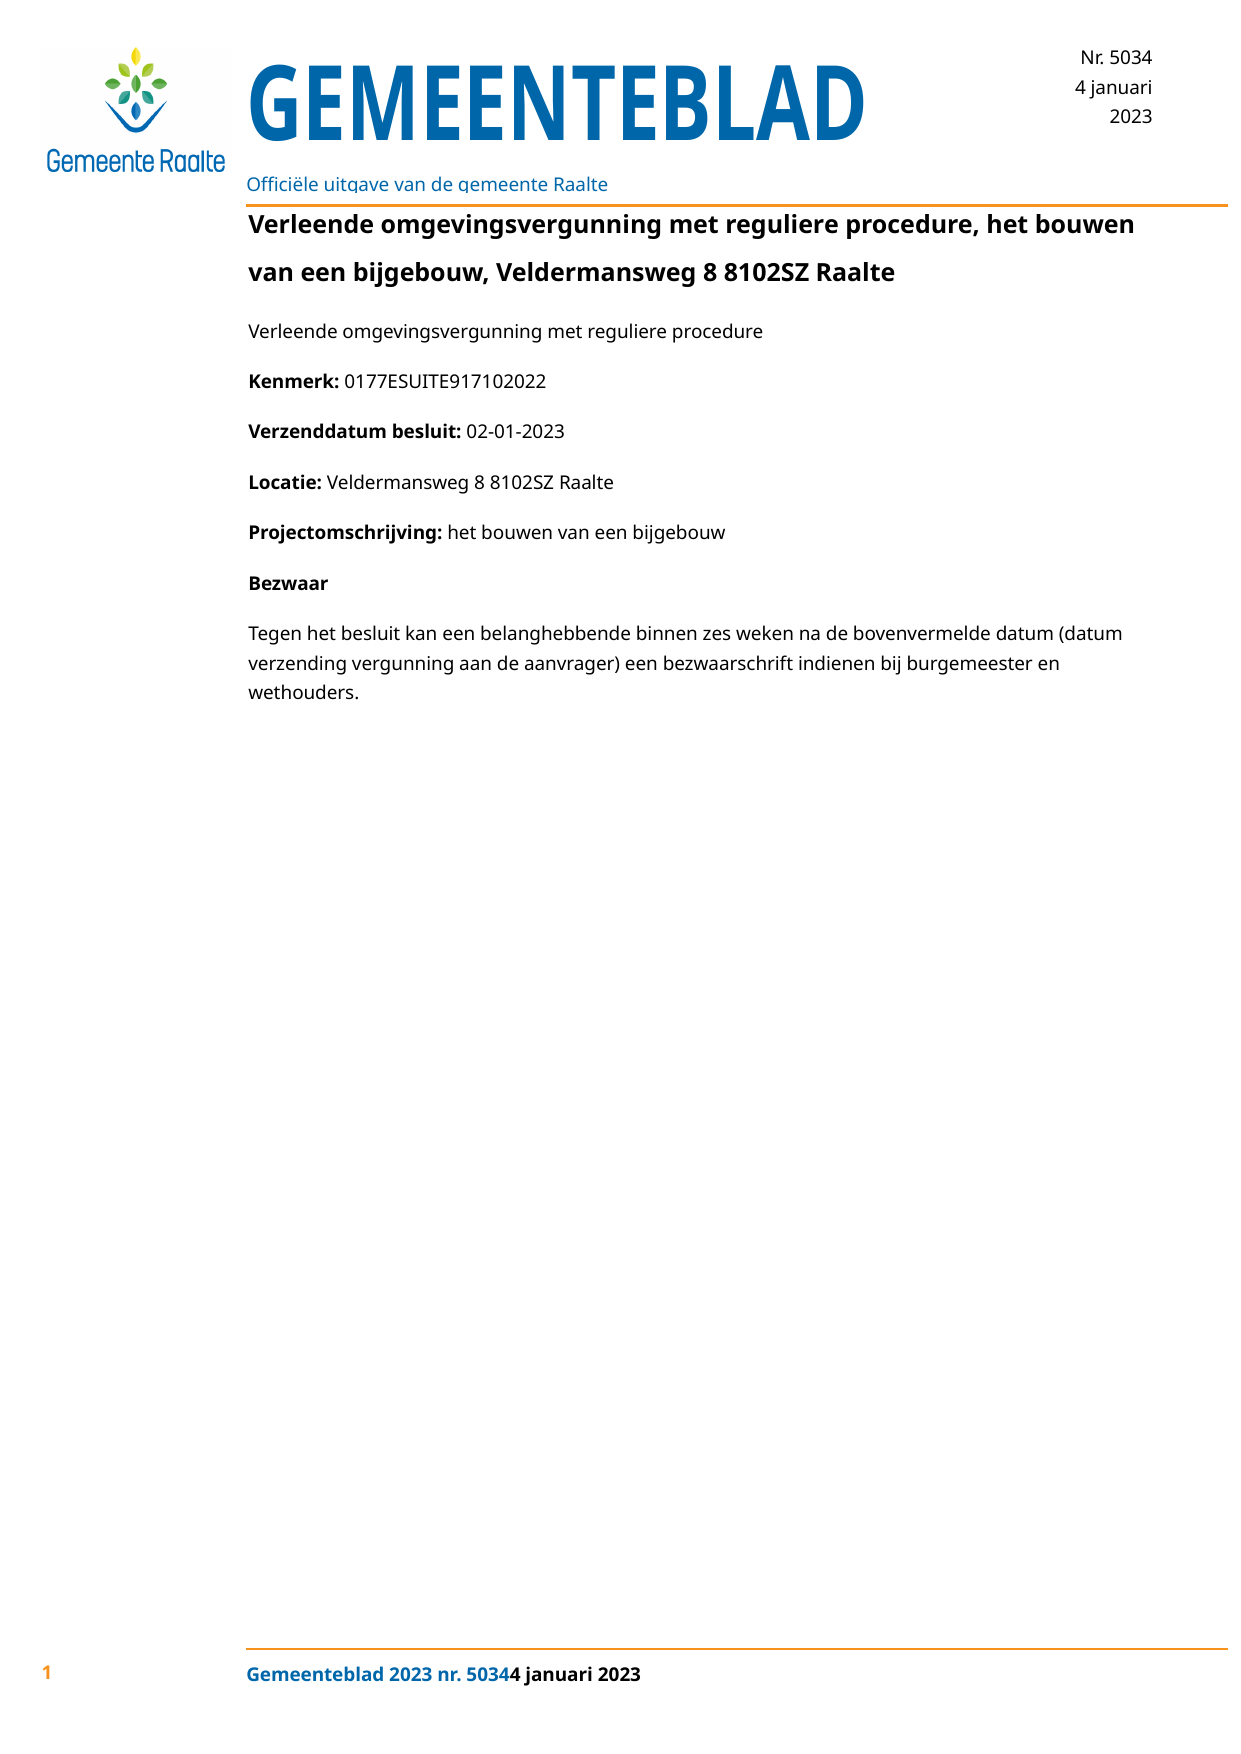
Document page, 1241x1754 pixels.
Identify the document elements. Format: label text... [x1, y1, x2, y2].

text Verleende omgevingsvergunning met reguliere procedure [248, 318, 1152, 344]
text Locatie: Veldermansweg 8 8102SZ Raalte [248, 469, 1152, 495]
text Projectomschrijving: het bouwen van een bijgebouw [248, 519, 1152, 545]
text Verleende omgevingsvergunning met reguliere procedure, het bouwen van een bijgebouw, Veldermansweg 8 8102SZ Raalte [248, 207, 1152, 288]
text Tegen het besluit kan een belanghebbende binnen zes weken na de bovenvermelde datum (datum verzending vergunning aan de aanvrager) een bezwaarschrift indienen bij burgemeester en wethouders. [248, 620, 1152, 705]
text Kenmerk: 0177ESUITE917102022 [248, 368, 1152, 394]
text Bezwaar [248, 570, 1152, 596]
text Verzenddatum besluit: 02-01-2023 [248, 419, 1152, 444]
picture [41, 47, 231, 172]
